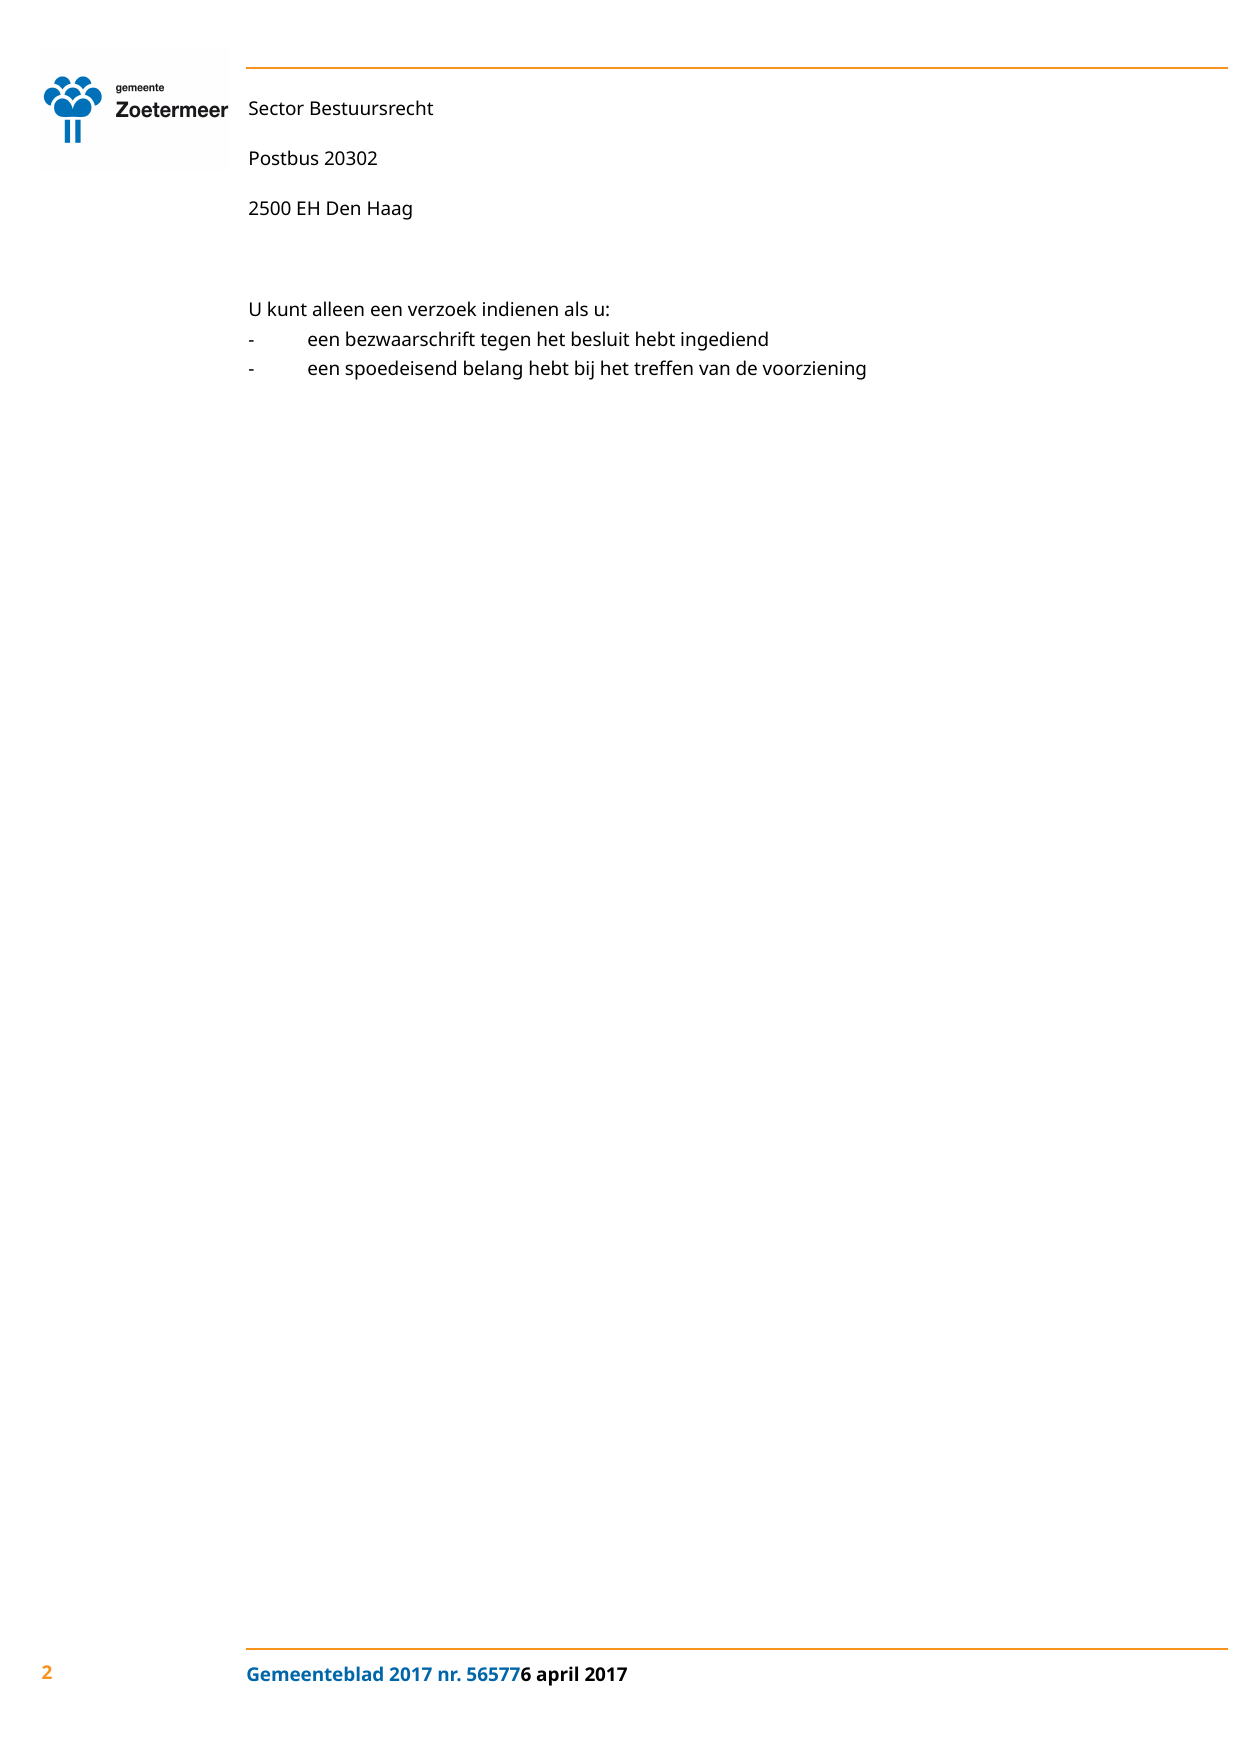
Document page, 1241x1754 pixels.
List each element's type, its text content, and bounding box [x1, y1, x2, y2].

picture [41, 47, 231, 172]
text Sector Bestuursrecht [248, 95, 1152, 121]
text Postbus 20302 [248, 145, 1152, 171]
list een spoedeisend belang hebt bij het treffen van de voorziening [248, 356, 1152, 381]
text U kunt alleen een verzoek indienen als u: [248, 296, 1152, 322]
text 2500 EH Den Haag [248, 196, 1152, 221]
list een bezwaarschrift tegen het besluit hebt ingediend [248, 326, 1152, 352]
